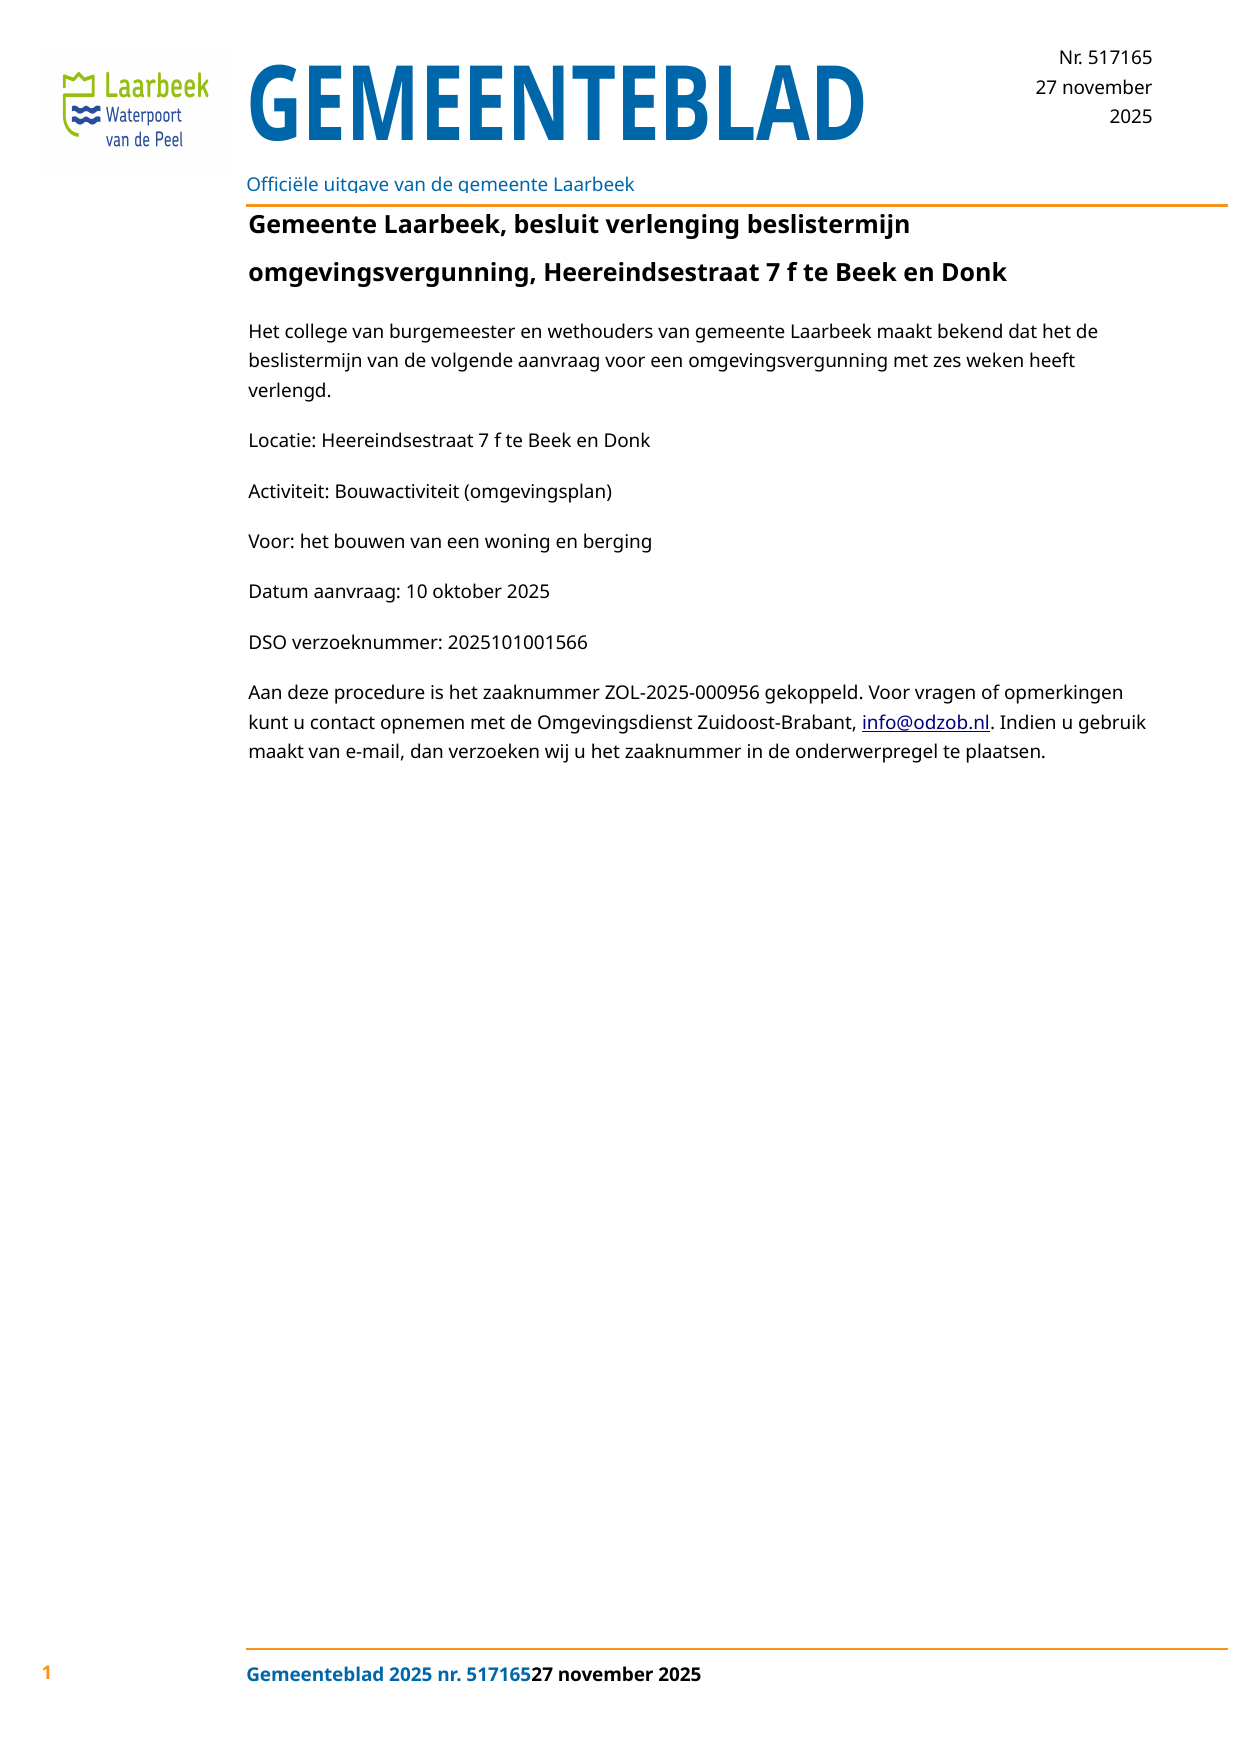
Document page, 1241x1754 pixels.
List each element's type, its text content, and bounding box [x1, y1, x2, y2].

text Locatie: Heereindsestraat 7 f te Beek en Donk [248, 427, 1152, 453]
text Activiteit: Bouwactiviteit (omgevingsplan) [248, 478, 1152, 504]
picture [41, 47, 231, 172]
text Aan deze procedure is het zaaknummer ZOL-2025-000956 gekoppeld. Voor vragen of opmerkingen kunt u contact opnemen met de Omgevingsdienst Zuidoost-Brabant, info@odzob.nl. Indien u gebruik maakt van e-mail, dan verzoeken wij u het zaaknummer in de onderwerpregel te plaatsen. [248, 679, 1152, 764]
text Gemeente Laarbeek, besluit verlenging beslistermijn omgevingsvergunning, Heereindsestraat 7 f te Beek en Donk [248, 207, 1152, 288]
text Voor: het bouwen van een woning en berging [248, 528, 1152, 554]
text DSO verzoeknummer: 2025101001566 [248, 629, 1152, 655]
text Het college van burgemeester en wethouders van gemeente Laarbeek maakt bekend dat het de beslistermijn van de volgende aanvraag voor een omgevingsvergunning met zes weken heeft verlengd. [248, 318, 1152, 403]
text Datum aanvraag: 10 oktober 2025 [248, 579, 1152, 604]
